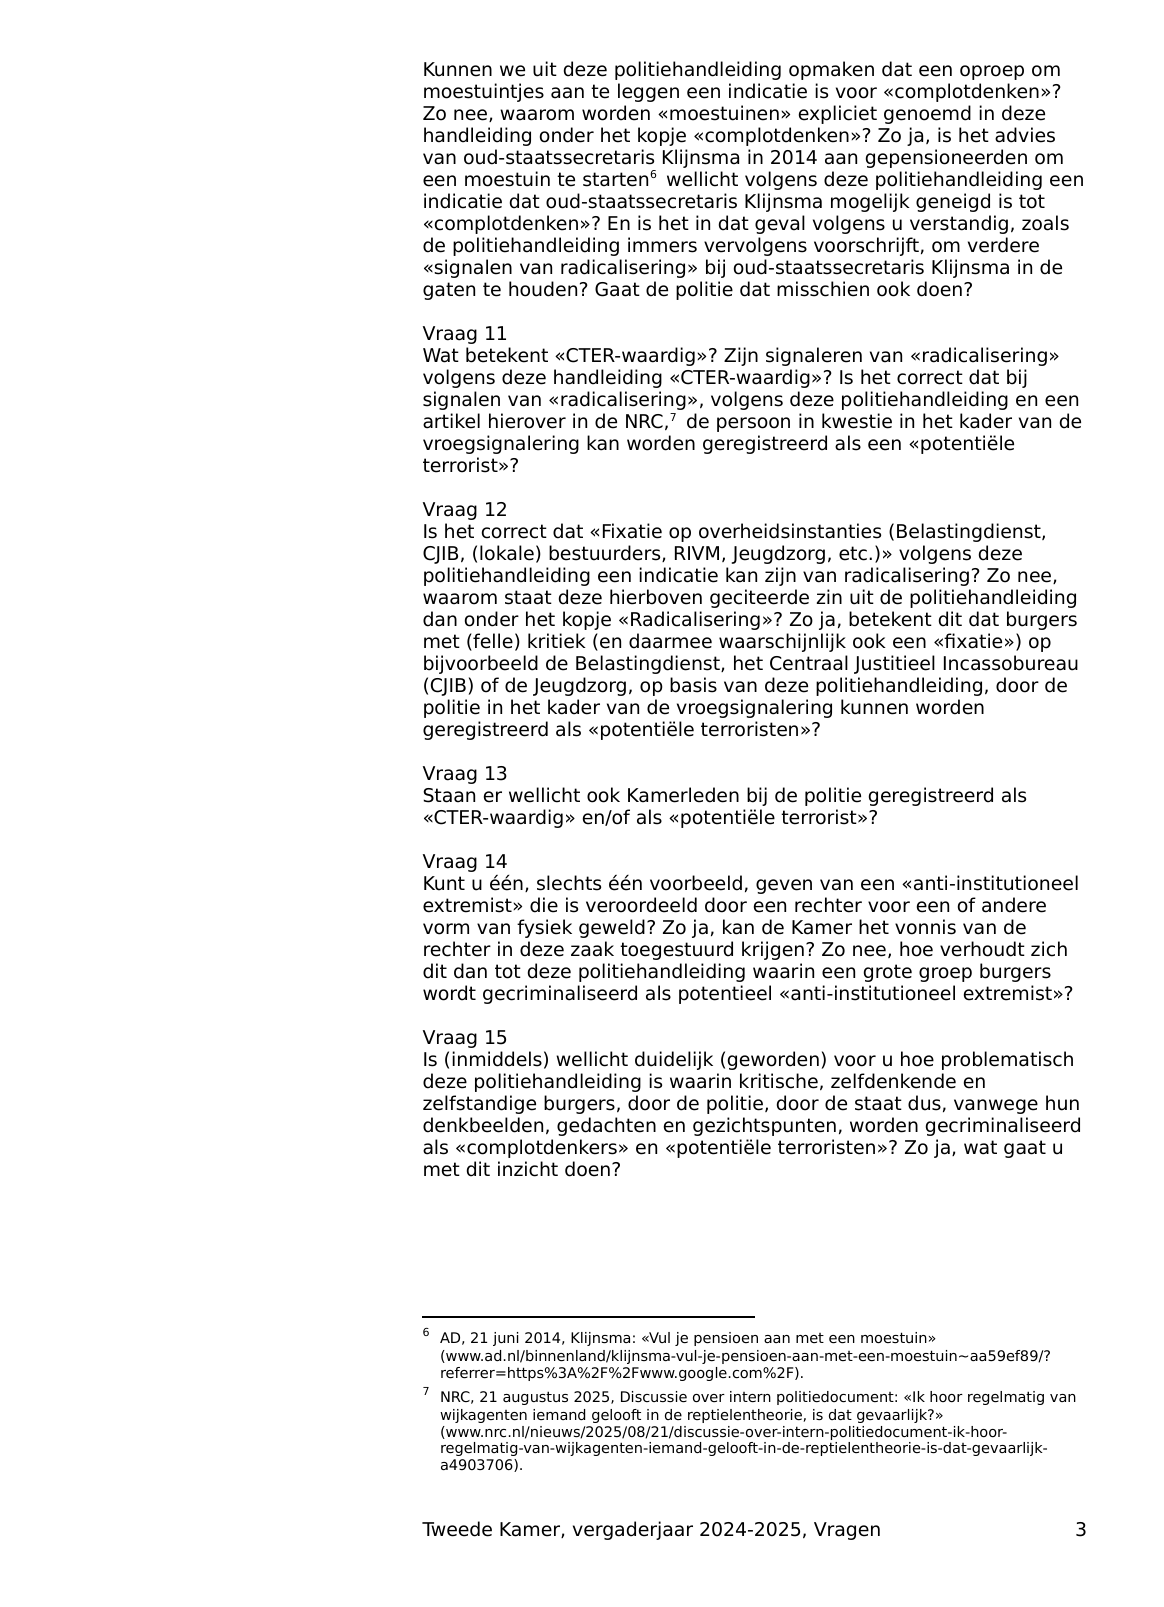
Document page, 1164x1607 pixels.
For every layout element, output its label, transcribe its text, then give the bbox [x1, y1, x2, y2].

text Is (inmiddels) wellicht duidelijk (geworden) voor u hoe problematisch deze politiehandleiding is waarin kritische, zelfdenkende en zelfstandige burgers, door de politie, door de staat dus, vanwege hun denkbeelden, gedachten en gezichtspunten, worden gecriminaliseerd als «complotdenkers» en «potentiële terroristen»? Zo ja, wat gaat u met dit inzicht doen? [422, 1049, 1087, 1181]
text Vraag 11 [422, 323, 1087, 345]
text Kunnen we uit deze politiehandleiding opmaken dat een oproep om moestuintjes aan te leggen een indicatie is voor «complotdenken»? Zo nee, waarom worden «moestuinen» expliciet genoemd in deze handleiding onder het kopje «complotdenken»? Zo ja, is het advies van oud-staatssecretaris Klijnsma in 2014 aan gepensioneerden om een moestuin te starten wellicht volgens deze politiehandleiding een indicatie dat oud-staatssecretaris Klijnsma mogelijk geneigd is tot «complotdenken»? En is het in dat geval volgens u verstandig, zoals de politiehandleiding immers vervolgens voorschrijft, om verdere «signalen van radicalisering» bij oud-staatssecretaris Klijnsma in de gaten te houden? Gaat de politie dat misschien ook doen? [422, 59, 1087, 301]
text Wat betekent «CTER-waardig»? Zijn signaleren van «radicalisering» volgens deze handleiding «CTER-waardig»? Is het correct dat bij signalen van «radicalisering», volgens deze politiehandleiding en een artikel hierover in de NRC, de persoon in kwestie in het kader van de vroegsignalering kan worden geregistreerd als een «potentiële terrorist»? [422, 345, 1087, 477]
text Vraag 15 [422, 1027, 1087, 1049]
text Vraag 13 [422, 763, 1087, 785]
text Staan er wellicht ook Kamerleden bij de politie geregistreerd als «CTER-waardig» en/of als «potentiële terrorist»? [422, 785, 1087, 829]
text Vraag 14 [422, 851, 1087, 873]
text AD, 21 juni 2014, Klijnsma: «Vul je pensioen aan met een moestuin» (www.ad.nl/binnenland/klijnsma-vul-je-pensioen-aan-met-een-moestuin~aa59ef89/?referrer=https%3A%2F%2Fwww.google.com%2F). [422, 1326, 1087, 1382]
text Kunt u één, slechts één voorbeeld, geven van een «anti-institutioneel extremist» die is veroordeeld door een rechter voor een of andere vorm van fysiek geweld? Zo ja, kan de Kamer het vonnis van de rechter in deze zaak toegestuurd krijgen? Zo nee, hoe verhoudt zich dit dan tot deze politiehandleiding waarin een grote groep burgers wordt gecriminaliseerd als potentieel «anti-institutioneel extremist»? [422, 873, 1087, 1005]
text NRC, 21 augustus 2025, Discussie over intern politiedocument: «Ik hoor regelmatig van wijkagenten iemand gelooft in de reptielentheorie, is dat gevaarlijk?» (www.nrc.nl/nieuws/2025/08/21/discussie-over-intern-politiedocument-ik-hoor-regelmatig-van-wijkagenten-iemand-gelooft-in-de-reptielentheorie-is-dat-gevaarlijk-a4903706). [422, 1385, 1087, 1474]
text Is het correct dat «Fixatie op overheidsinstanties (Belastingdienst, CJIB, (lokale) bestuurders, RIVM, Jeugdzorg, etc.)» volgens deze politiehandleiding een indicatie kan zijn van radicalisering? Zo nee, waarom staat deze hierboven geciteerde zin uit de politiehandleiding dan onder het kopje «Radicalisering»? Zo ja, betekent dit dat burgers met (felle) kritiek (en daarmee waarschijnlijk ook een «fixatie») op bijvoorbeeld de Belastingdienst, het Centraal Justitieel Incassobureau (CJIB) of de Jeugdzorg, op basis van deze politiehandleiding, door de politie in het kader van de vroegsignalering kunnen worden geregistreerd als «potentiële terroristen»? [422, 521, 1087, 741]
text Vraag 12 [422, 499, 1087, 521]
